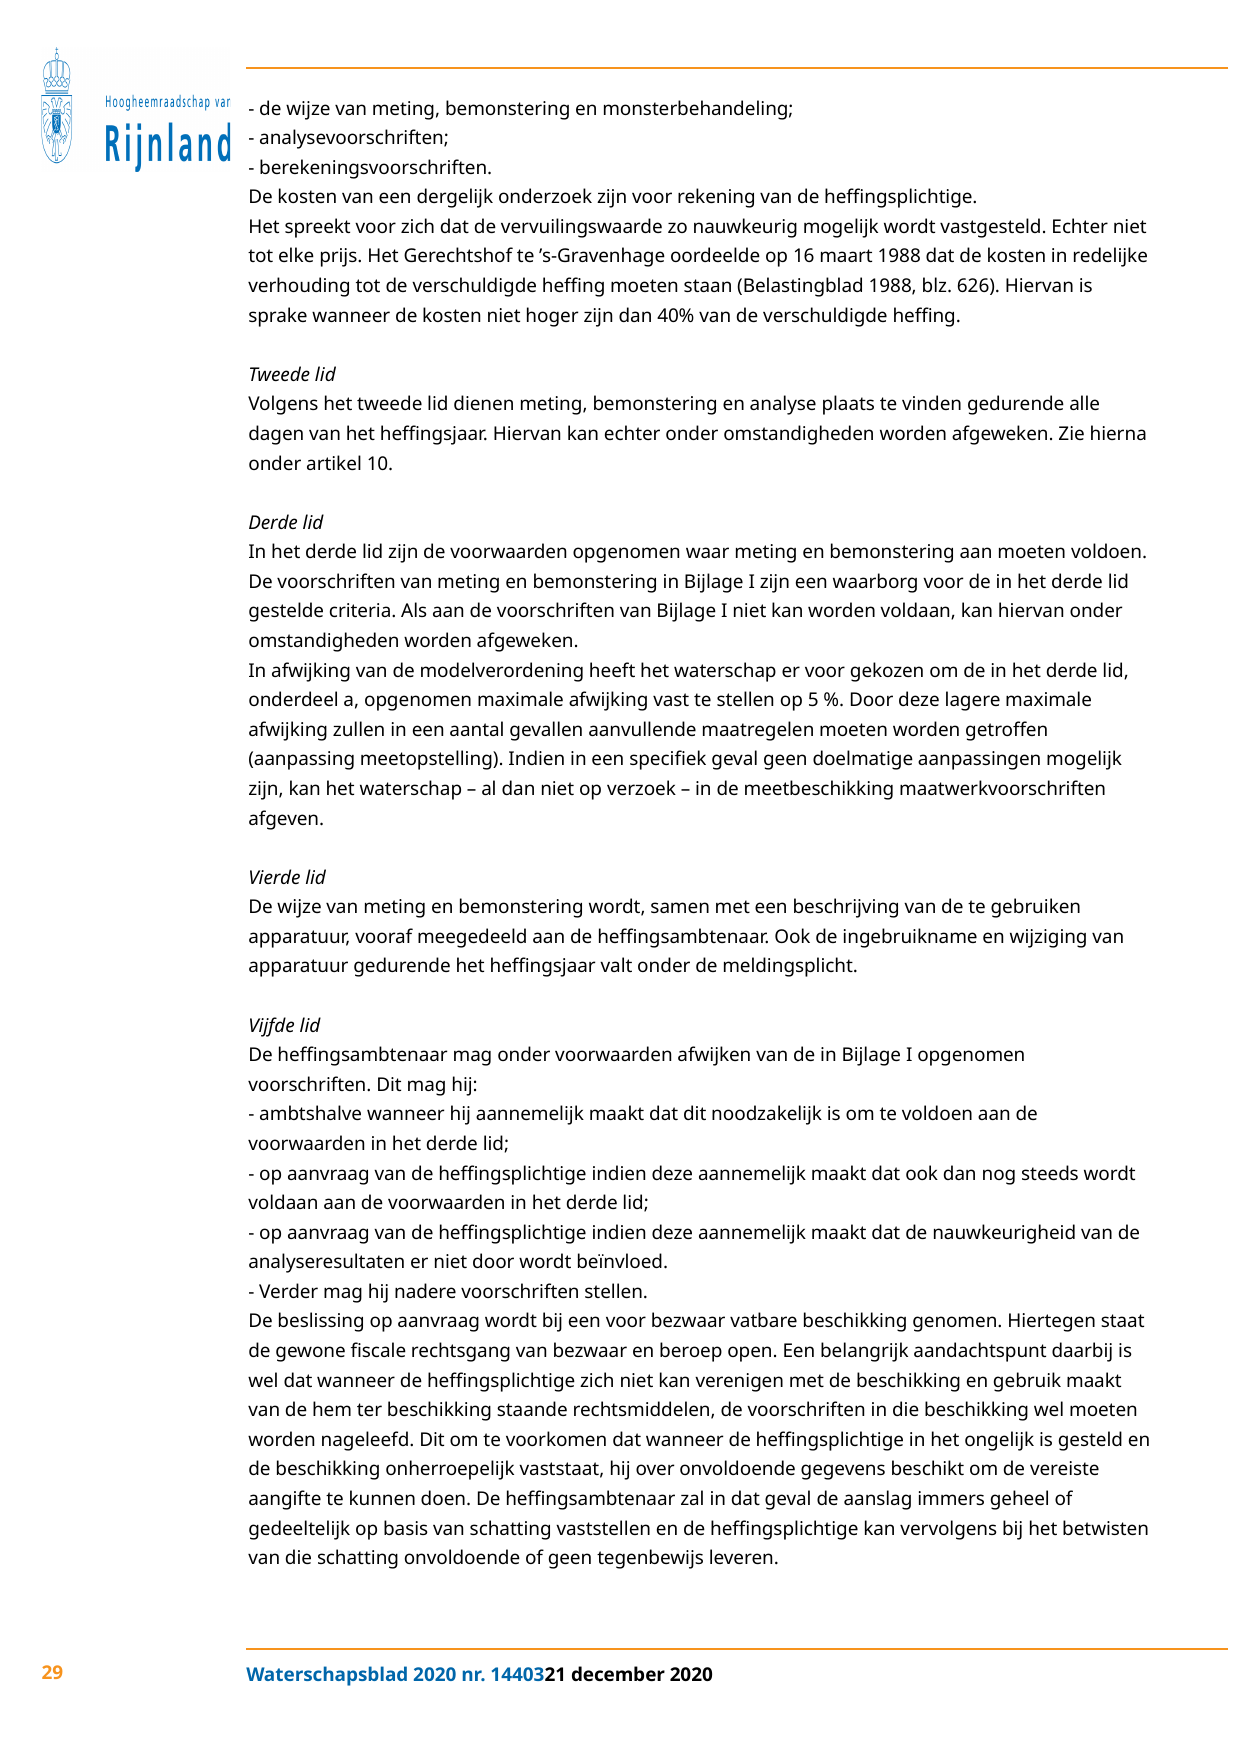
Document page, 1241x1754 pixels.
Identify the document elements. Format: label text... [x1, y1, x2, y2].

text - op aanvraag van de heffingsplichtige indien deze aannemelijk maakt dat de nauwkeurigheid van de analyseresultaten er niet door wordt beïnvloed. [248, 1219, 1152, 1274]
text Derde lid [248, 509, 1152, 535]
text Tweede lid [248, 361, 1152, 387]
text De heffingsambtenaar mag onder voorwaarden afwijken van de in Bijlage I opgenomen voorschriften. Dit mag hij: [248, 1041, 1152, 1097]
text - op aanvraag van de heffingsplichtige indien deze aannemelijk maakt dat ook dan nog steeds wordt voldaan aan de voorwaarden in het derde lid; [248, 1160, 1152, 1215]
text - Verder mag hij nadere voorschriften stellen. [248, 1278, 1152, 1304]
text Vijfde lid [248, 1012, 1152, 1038]
text Volgens het tweede lid dienen meting, bemonstering en analyse plaats te vinden gedurende alle dagen van het heffingsjaar. Hiervan kan echter onder omstandigheden worden afgeweken. Zie hierna onder artikel 10. [248, 391, 1152, 476]
text De kosten van een dergelijk onderzoek zijn voor rekening van de heffingsplichtige. [248, 183, 1152, 209]
picture [41, 47, 231, 172]
text Vierde lid [248, 864, 1152, 890]
text - analysevoorschriften; [248, 124, 1152, 150]
text - de wijze van meting, bemonstering en monsterbehandeling; [248, 95, 1152, 121]
text De beslissing op aanvraag wordt bij een voor bezwaar vatbare beschikking genomen. Hiertegen staat de gewone fiscale rechtsgang van bezwaar en beroep open. Een belangrijk aandachtspunt daarbij is wel dat wanneer de heffingsplichtige zich niet kan verenigen met de beschikking en gebruik maakt van de hem ter beschikking staande rechtsmiddelen, de voorschriften in die beschikking wel moeten worden nageleefd. Dit om te voorkomen dat wanneer de heffingsplichtige in het ongelijk is gesteld en de beschikking onherroepelijk vaststaat, hij over onvoldoende gegevens beschikt om de vereiste aangifte te kunnen doen. De heffingsambtenaar zal in dat geval de aanslag immers geheel of gedeeltelijk op basis van schatting vaststellen en de heffingsplichtige kan vervolgens bij het betwisten van die schatting onvoldoende of geen tegenbewijs leveren. [248, 1308, 1152, 1570]
text - ambtshalve wanneer hij aannemelijk maakt dat dit noodzakelijk is om te voldoen aan de voorwaarden in het derde lid; [248, 1101, 1152, 1156]
text De wijze van meting en bemonstering wordt, samen met een beschrijving van de te gebruiken apparatuur, vooraf meegedeeld aan de heffingsambtenaar. Ook de ingebruikname en wijziging van apparatuur gedurende het heffingsjaar valt onder de meldingsplicht. [248, 893, 1152, 978]
text Het spreekt voor zich dat de vervuilingswaarde zo nauwkeurig mogelijk wordt vastgesteld. Echter niet tot elke prijs. Het Gerechtshof te ’s-Gravenhage oordeelde op 16 maart 1988 dat de kosten in redelijke verhouding tot de verschuldigde heffing moeten staan (Belastingblad 1988, blz. 626). Hiervan is sprake wanneer de kosten niet hoger zijn dan 40% van de verschuldigde heffing. [248, 213, 1152, 328]
text In afwijking van de modelverordening heeft het waterschap er voor gekozen om de in het derde lid, onderdeel a, opgenomen maximale afwijking vast te stellen op 5 %. Door deze lagere maximale afwijking zullen in een aantal gevallen aanvullende maatregelen moeten worden getroffen (aanpassing meetopstelling). Indien in een specifiek geval geen doelmatige aanpassingen mogelijk zijn, kan het waterschap – al dan niet op verzoek – in de meetbeschikking maatwerkvoorschriften afgeven. [248, 657, 1152, 831]
text - berekeningsvoorschriften. [248, 154, 1152, 180]
text In het derde lid zijn de voorwaarden opgenomen waar meting en bemonstering aan moeten voldoen. De voorschriften van meting en bemonstering in Bijlage I zijn een waarborg voor de in het derde lid gestelde criteria. Als aan de voorschriften van Bijlage I niet kan worden voldaan, kan hiervan onder omstandigheden worden afgeweken. [248, 538, 1152, 653]
